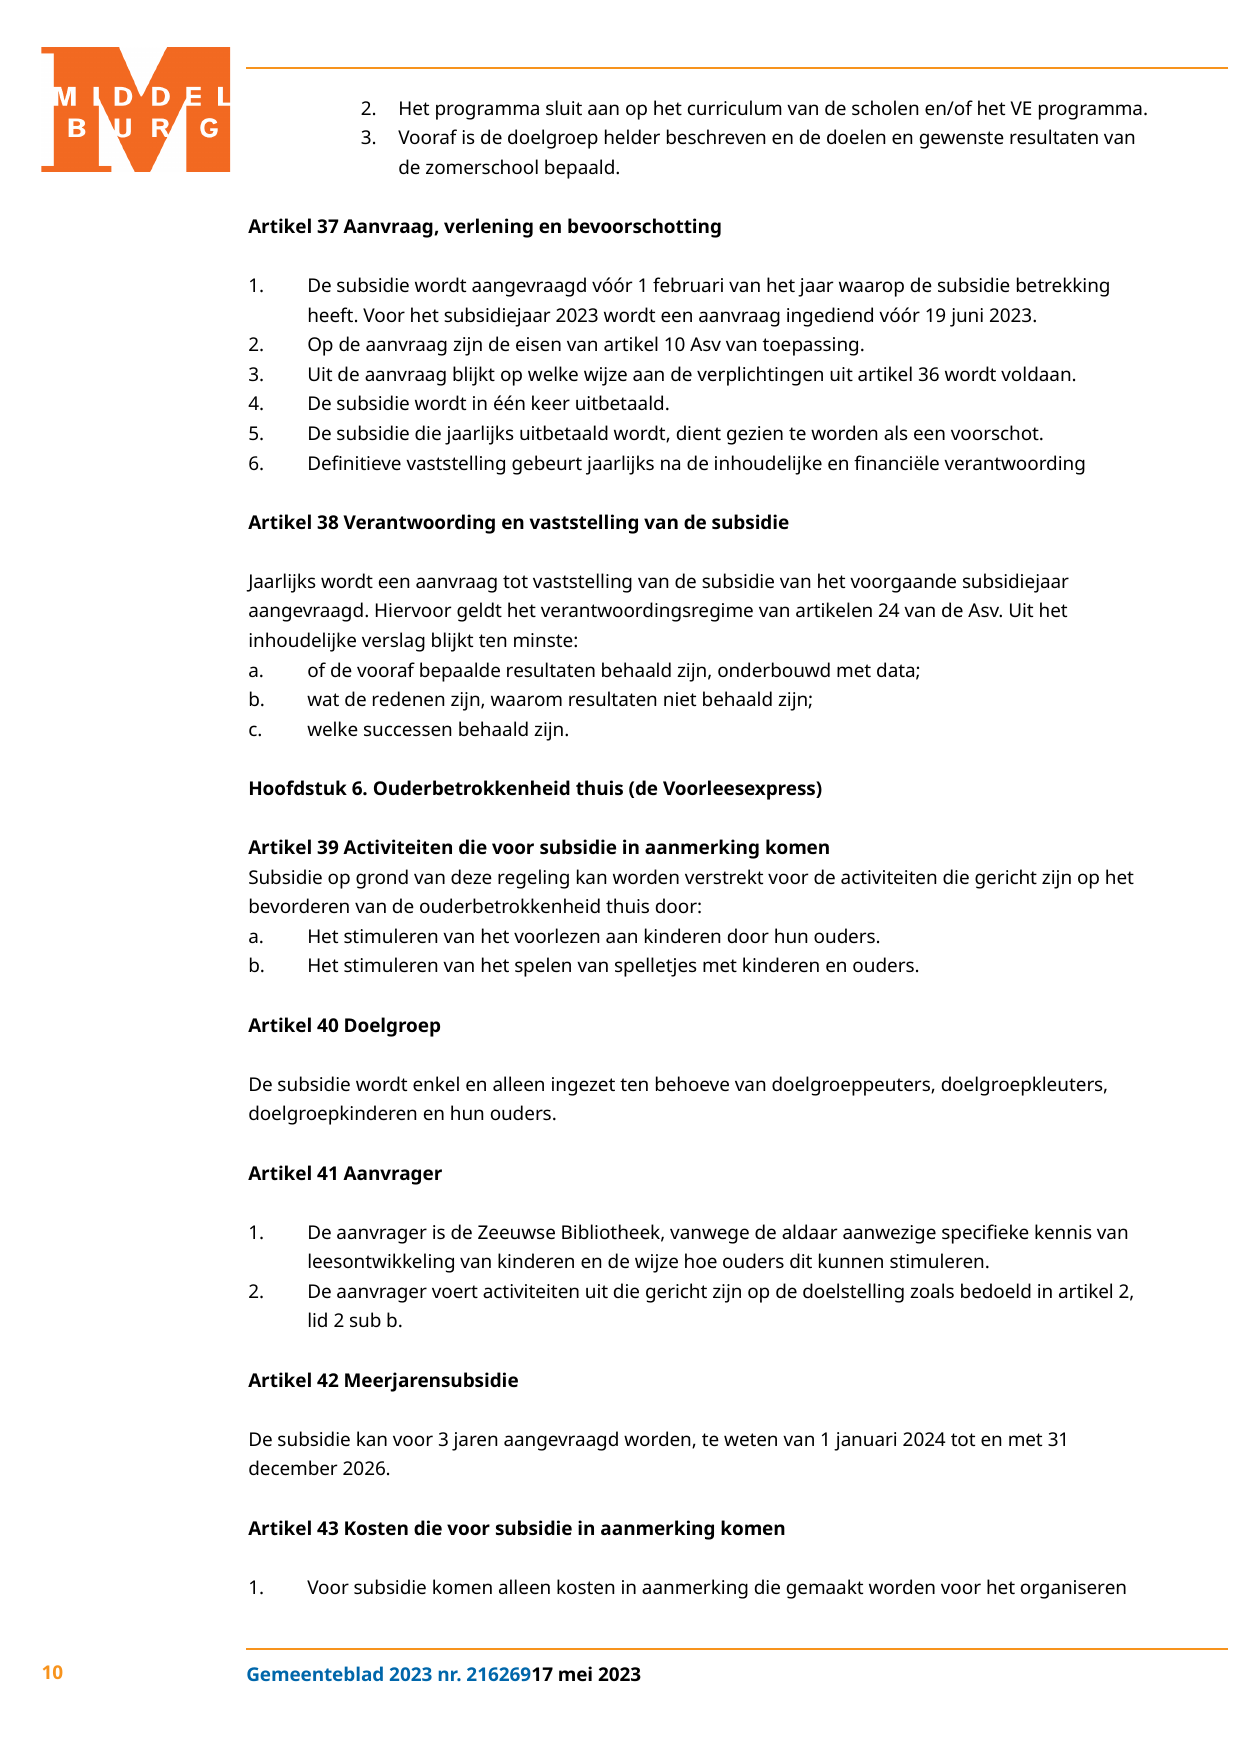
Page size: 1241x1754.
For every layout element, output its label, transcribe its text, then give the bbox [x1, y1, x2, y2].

text Artikel 39 Activiteiten die voor subsidie in aanmerking komen [248, 834, 1152, 860]
list De subsidie wordt aangevraagd vóór 1 februari van het jaar waarop de subsidie betrekking heeft. Voor het subsidiejaar 2023 wordt een aanvraag ingediend vóór 19 juni 2023. [248, 272, 1152, 328]
text Artikel 37 Aanvraag, verlening en bevoorschotting [248, 213, 1152, 239]
picture [41, 47, 231, 172]
text Artikel 38 Verantwoording en vaststelling van de subsidie [248, 509, 1152, 535]
list Op de aanvraag zijn de eisen van artikel 10 Asv van toepassing. [248, 331, 1152, 357]
text De subsidie wordt enkel en alleen ingezet ten behoeve van doelgroeppeuters, doelgroepkleuters, doelgroepkinderen en hun ouders. [248, 1071, 1152, 1126]
text Jaarlijks wordt een aanvraag tot vaststelling van de subsidie van het voorgaande subsidiejaar aangevraagd. Hiervoor geldt het verantwoordingsregime van artikelen 24 van de Asv. Uit het inhoudelijke verslag blijkt ten minste: [248, 568, 1152, 653]
list Het stimuleren van het voorlezen aan kinderen door hun ouders. [248, 923, 1152, 949]
list Uit de aanvraag blijkt op welke wijze aan de verplichtingen uit artikel 36 wordt voldaan. [248, 361, 1152, 387]
list De subsidie die jaarlijks uitbetaald wordt, dient gezien te worden als een voorschot. [248, 420, 1152, 446]
list De subsidie wordt in één keer uitbetaald. [248, 391, 1152, 416]
list of de vooraf bepaalde resultaten behaald zijn, onderbouwd met data; [248, 657, 1152, 683]
text De subsidie kan voor 3 jaren aangevraagd worden, te weten van 1 januari 2024 tot en met 31 december 2026. [248, 1426, 1152, 1481]
list Vooraf is de doelgroep helder beschreven en de doelen en gewenste resultaten van de zomerschool bepaald. [361, 124, 1152, 180]
list welke successen behaald zijn. [248, 716, 1152, 742]
list Voor subsidie komen alleen kosten in aanmerking die gemaakt worden voor het organiseren [248, 1574, 1152, 1600]
list Het stimuleren van het spelen van spelletjes met kinderen en ouders. [248, 953, 1152, 978]
list De aanvrager voert activiteiten uit die gericht zijn op de doelstelling zoals bedoeld in artikel 2, lid 2 sub b. [248, 1278, 1152, 1333]
text Hoofdstuk 6. Ouderbetrokkenheid thuis (de Voorleesexpress) [248, 775, 1152, 801]
text Artikel 41 Aanvrager [248, 1160, 1152, 1186]
list Het programma sluit aan op het curriculum van de scholen en/of het VE programma. [361, 95, 1152, 121]
text Subsidie op grond van deze regeling kan worden verstrekt voor de activiteiten die gericht zijn op het bevorderen van de ouderbetrokkenheid thuis door: [248, 864, 1152, 919]
list Definitieve vaststelling gebeurt jaarlijks na de inhoudelijke en financiële verantwoording [248, 450, 1152, 476]
list wat de redenen zijn, waarom resultaten niet behaald zijn; [248, 686, 1152, 712]
list De aanvrager is de Zeeuwse Bibliotheek, vanwege de aldaar aanwezige specifieke kennis van leesontwikkeling van kinderen en de wijze hoe ouders dit kunnen stimuleren. [248, 1219, 1152, 1274]
text Artikel 42 Meerjarensubsidie [248, 1367, 1152, 1393]
text Artikel 43 Kosten die voor subsidie in aanmerking komen [248, 1515, 1152, 1541]
text Artikel 40 Doelgroep [248, 1012, 1152, 1038]
